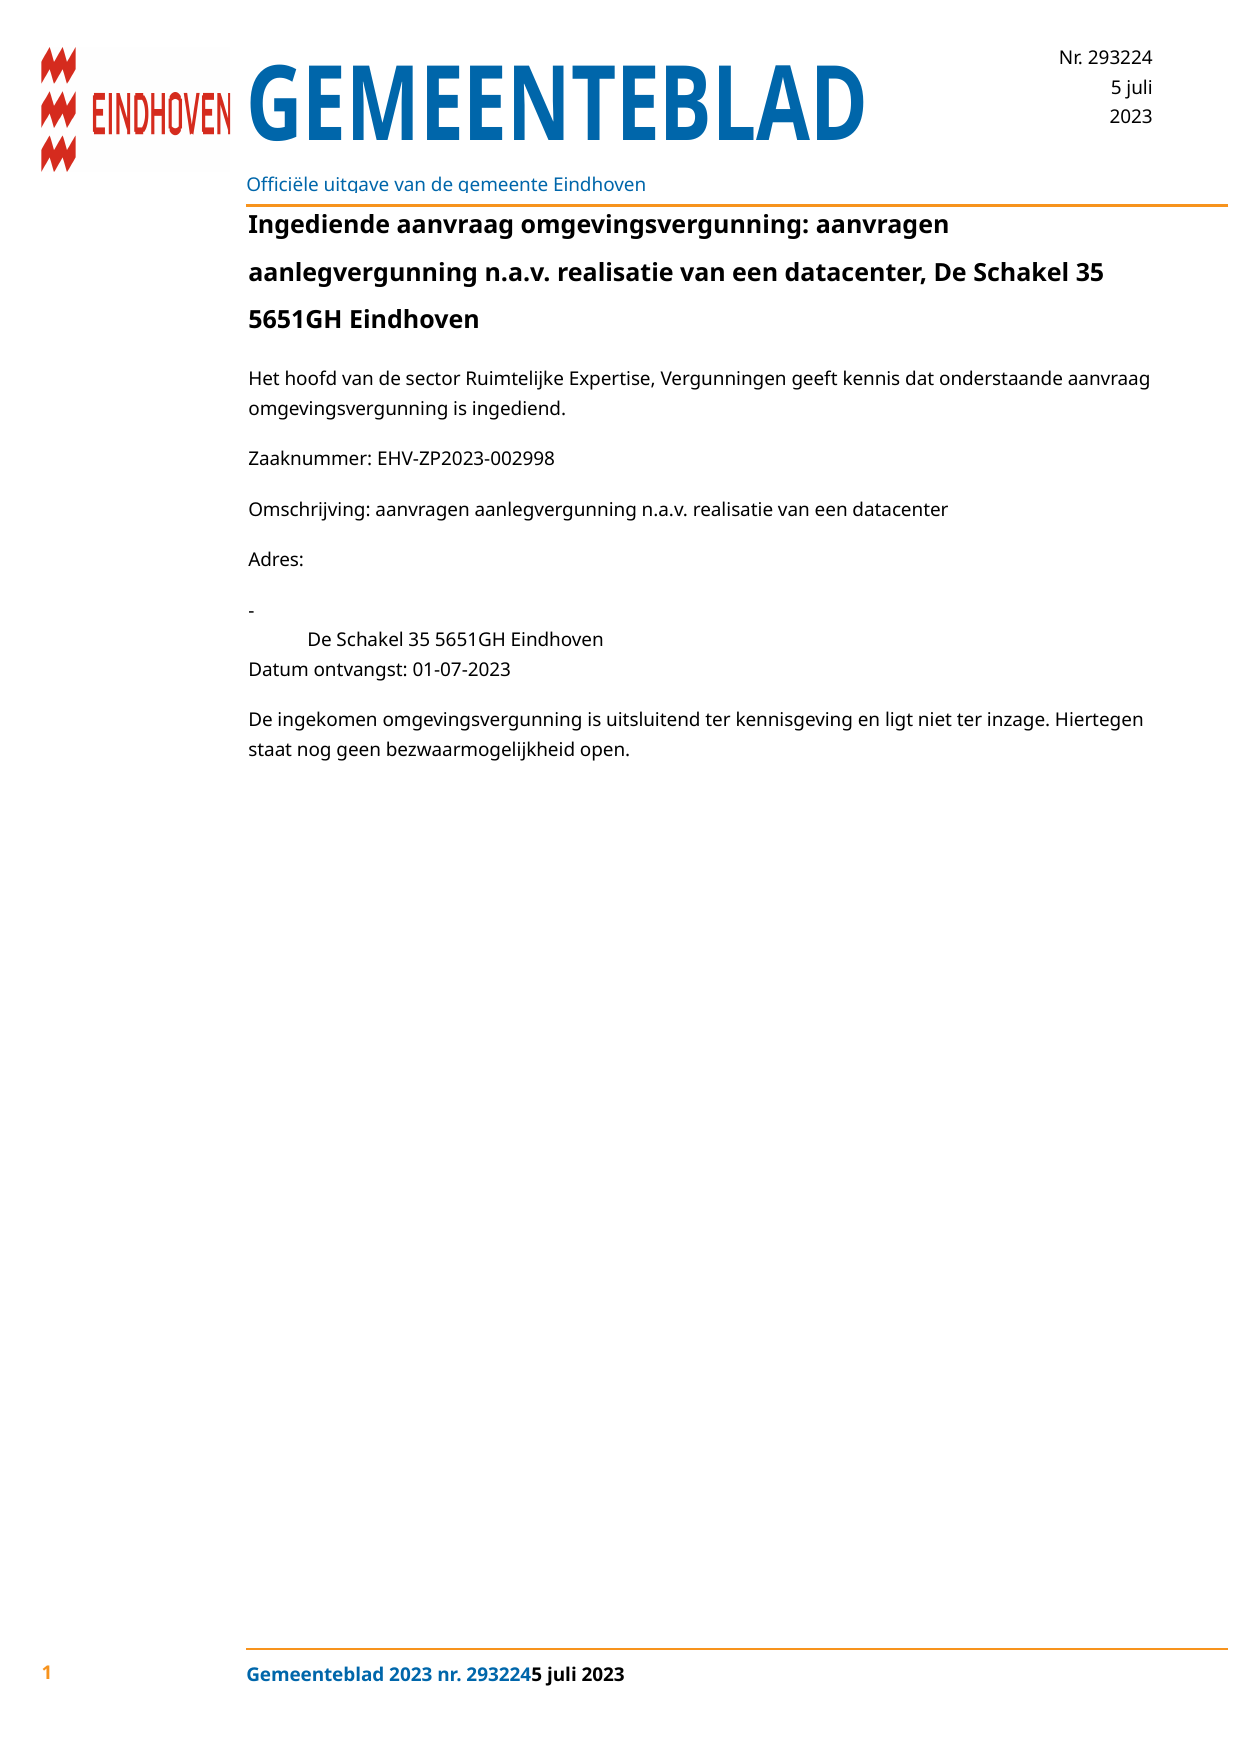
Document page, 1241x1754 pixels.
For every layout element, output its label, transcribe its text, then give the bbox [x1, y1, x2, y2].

text Datum ontvangst: 01-07-2023 [248, 656, 1152, 682]
text Omschrijving: aanvragen aanlegvergunning n.a.v. realisatie van een datacenter [248, 496, 1152, 522]
text Zaaknummer: EHV-ZP2023-002998 [248, 446, 1152, 471]
text Ingediende aanvraag omgevingsvergunning: aanvragen aanlegvergunning n.a.v. realisatie van een datacenter, De Schakel 35 5651GH Eindhoven [248, 207, 1152, 336]
picture [41, 47, 231, 172]
text De ingekomen omgevingsvergunning is uitsluitend ter kennisgeving en ligt niet ter inzage. Hiertegen staat nog geen bezwaarmogelijkheid open. [248, 706, 1152, 762]
text Adres: [248, 546, 1152, 572]
list De Schakel 35 5651GH Eindhoven [248, 626, 1152, 652]
text Het hoofd van de sector Ruimtelijke Expertise, Vergunningen geeft kennis dat onderstaande aanvraag omgevingsvergunning is ingediend. [248, 366, 1152, 421]
